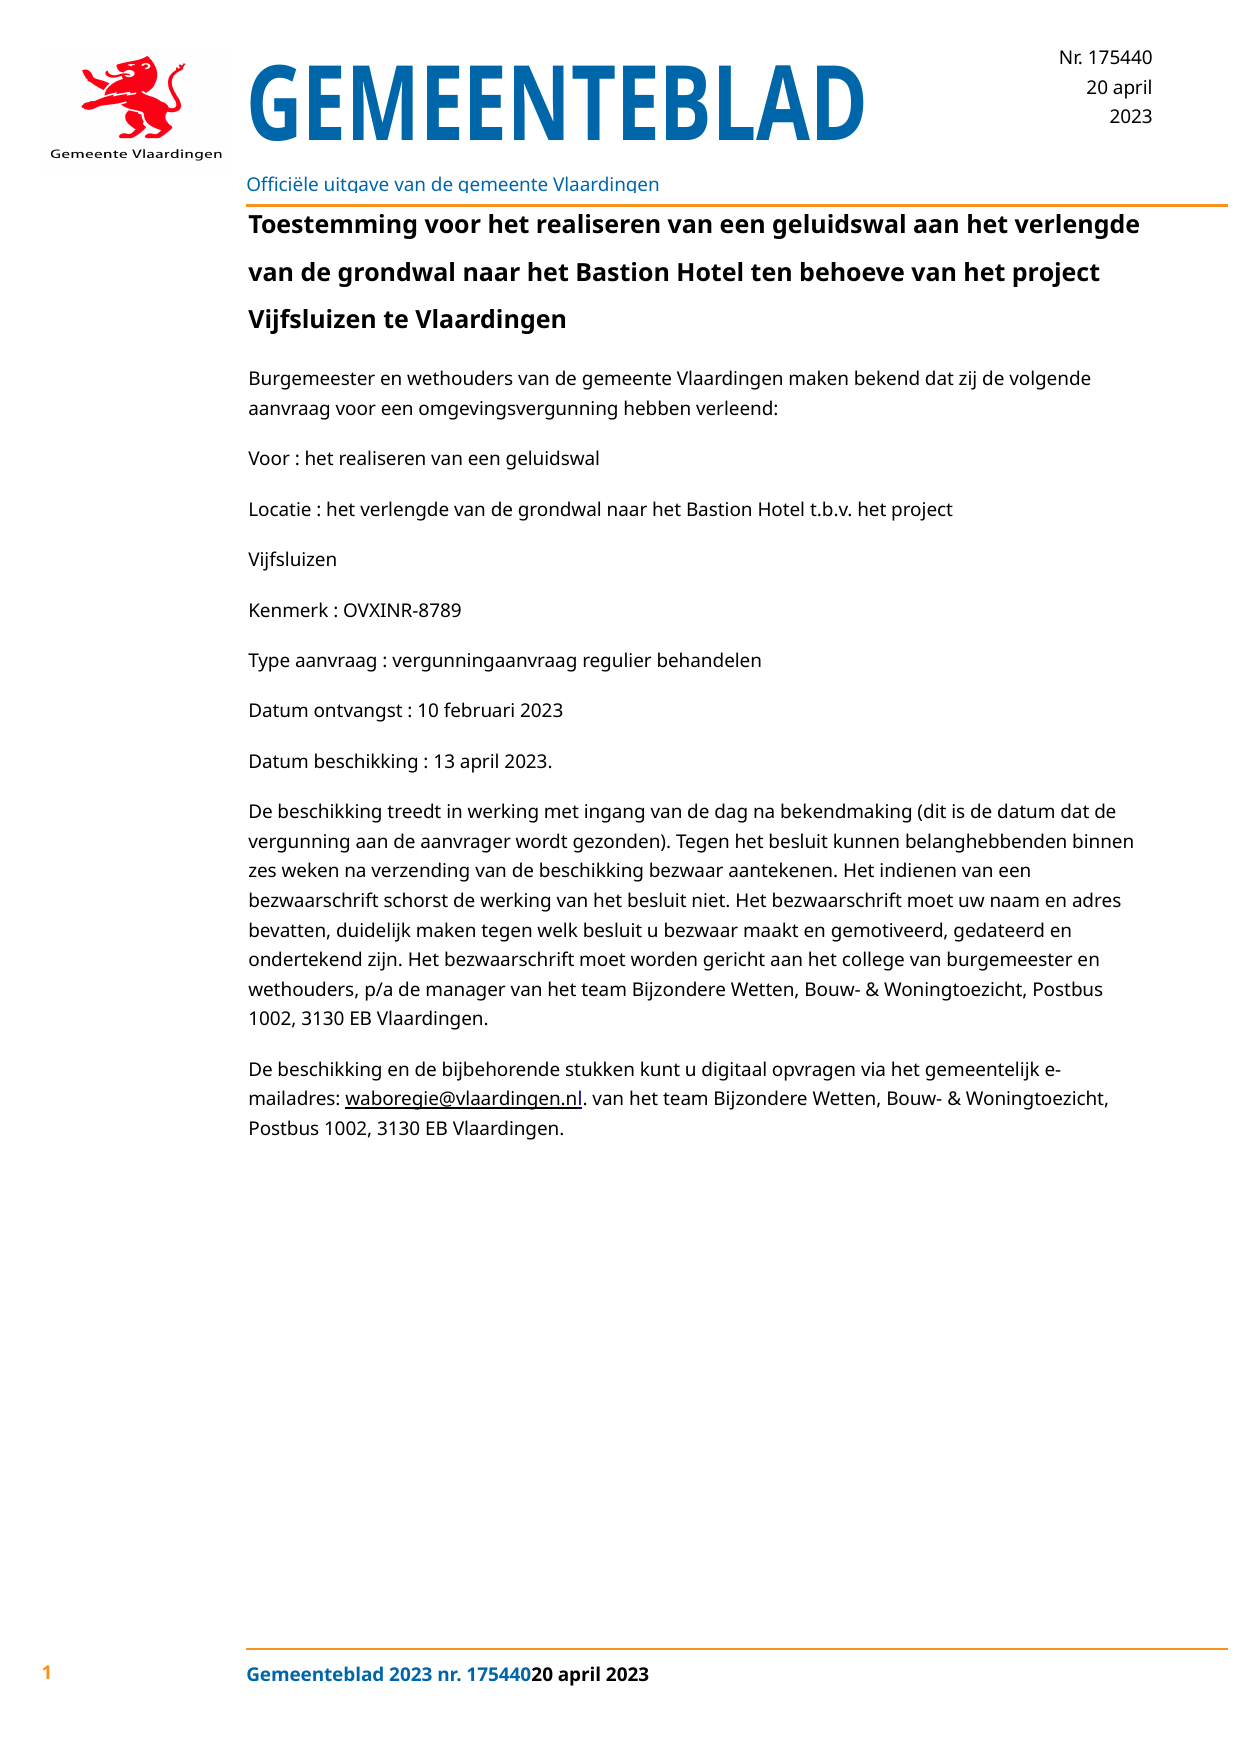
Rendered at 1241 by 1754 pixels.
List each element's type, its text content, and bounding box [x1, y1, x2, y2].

text Vijfsluizen [248, 546, 1152, 572]
text De beschikking treedt in werking met ingang van de dag na bekendmaking (dit is de datum dat de vergunning aan de aanvrager wordt gezonden). Tegen het besluit kunnen belanghebbenden binnen zes weken na verzending van de beschikking bezwaar aantekenen. Het indienen van een bezwaarschrift schorst de werking van het besluit niet. Het bezwaarschrift moet uw naam en adres bevatten, duidelijk maken tegen welk besluit u bezwaar maakt en gemotiveerd, gedateerd en ondertekend zijn. Het bezwaarschrift moet worden gericht aan het college van burgemeester en wethouders, p/a de manager van het team Bijzondere Wetten, Bouw- & Woningtoezicht, Postbus 1002, 3130 EB Vlaardingen. [248, 798, 1152, 1031]
text De beschikking en de bijbehorende stukken kunt u digitaal opvragen via het gemeentelijk e-mailadres: waboregie@vlaardingen.nl. van het team Bijzondere Wetten, Bouw- & Woningtoezicht, Postbus 1002, 3130 EB Vlaardingen. [248, 1056, 1152, 1141]
text Burgemeester en wethouders van de gemeente Vlaardingen maken bekend dat zij de volgende aanvraag voor een omgevingsvergunning hebben verleend: [248, 366, 1152, 421]
text Locatie : het verlengde van de grondwal naar het Bastion Hotel t.b.v. het project [248, 496, 1152, 522]
text Datum ontvangst : 10 februari 2023 [248, 698, 1152, 723]
text Voor : het realiseren van een geluidswal [248, 446, 1152, 471]
text Kenmerk : OVXINR-8789 [248, 597, 1152, 622]
text Datum beschikking : 13 april 2023. [248, 748, 1152, 774]
picture [41, 47, 231, 172]
text Type aanvraag : vergunningaanvraag regulier behandelen [248, 647, 1152, 673]
text Toestemming voor het realiseren van een geluidswal aan het verlengde van de grondwal naar het Bastion Hotel ten behoeve van het project Vijfsluizen te Vlaardingen [248, 207, 1152, 336]
